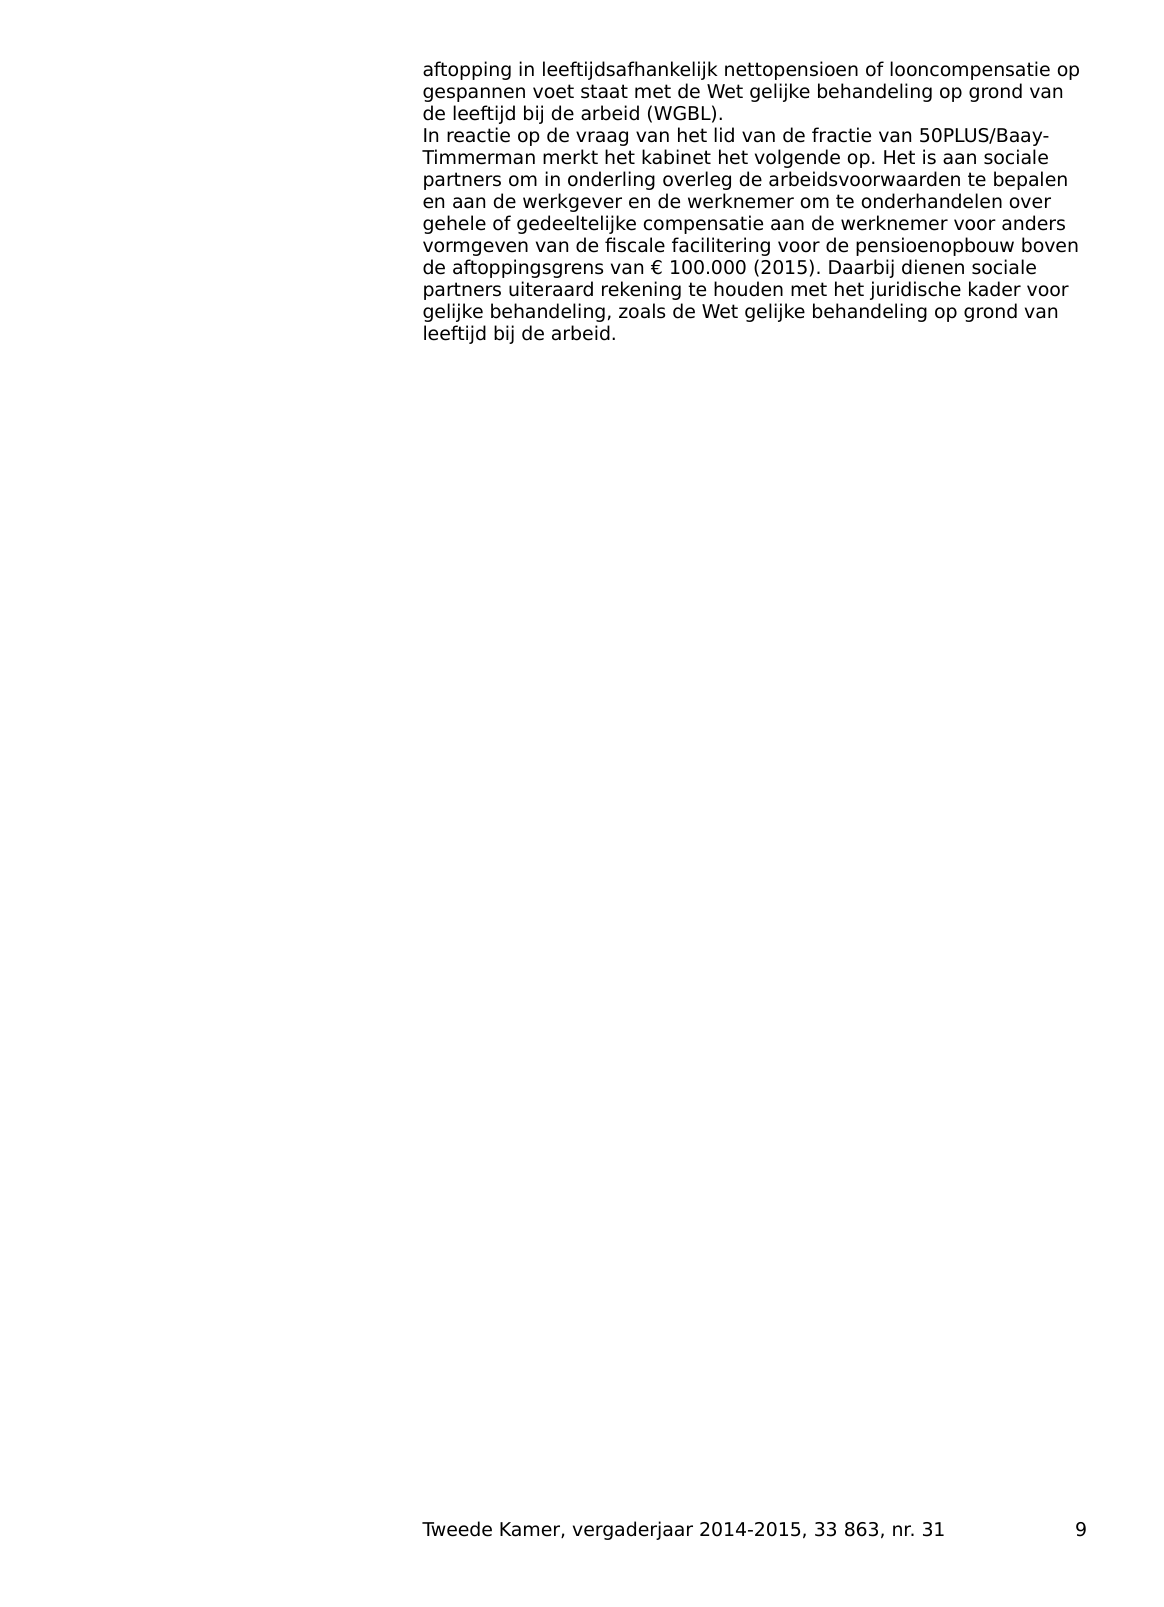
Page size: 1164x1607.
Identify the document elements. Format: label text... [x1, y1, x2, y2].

text aftopping in leeftijdsafhankelijk nettopensioen of looncompensatie op gespannen voet staat met de Wet gelijke behandeling op grond van de leeftijd bij de arbeid (WGBL). [422, 59, 1087, 125]
text In reactie op de vraag van het lid van de fractie van 50PLUS/Baay-Timmerman merkt het kabinet het volgende op. Het is aan sociale partners om in onderling overleg de arbeidsvoorwaarden te bepalen en aan de werkgever en de werknemer om te onderhandelen over gehele of gedeeltelijke compensatie aan de werknemer voor anders vormgeven van de fiscale facilitering voor de pensioenopbouw boven de aftoppingsgrens van € 100.000 (2015). Daarbij dienen sociale partners uiteraard rekening te houden met het juridische kader voor gelijke behandeling, zoals de Wet gelijke behandeling op grond van leeftijd bij de arbeid. [422, 125, 1087, 345]
